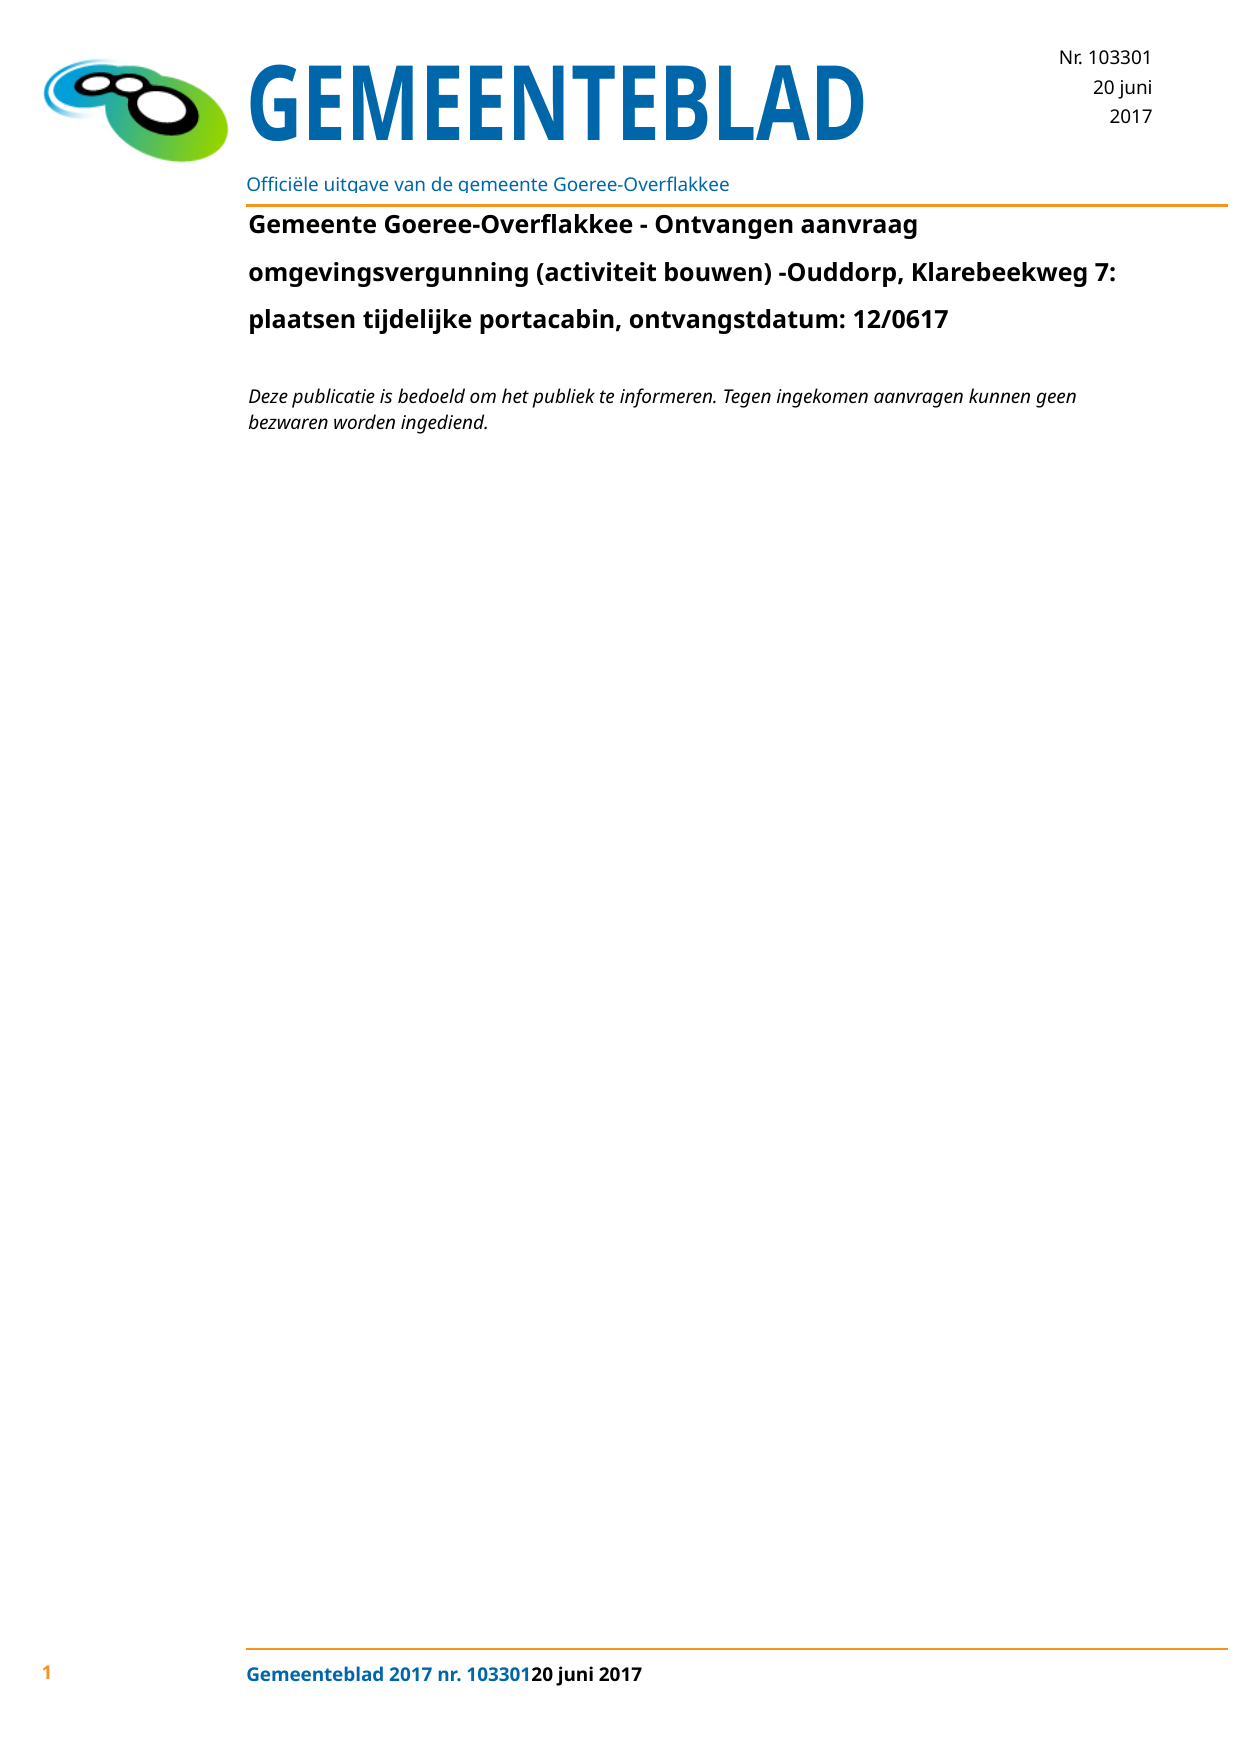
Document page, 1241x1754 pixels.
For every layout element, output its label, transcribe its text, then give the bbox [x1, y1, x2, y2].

text Deze publicatie is bedoeld om het publiek te informeren. Tegen ingekomen aanvragen kunnen geen bezwaren worden ingediend. [248, 384, 1152, 435]
text Gemeente Goeree-Overflakkee - Ontvangen aanvraag omgevingsvergunning (activiteit bouwen) -Ouddorp, Klarebeekweg 7: plaatsen tijdelijke portacabin, ontvangstdatum: 12/0617 [248, 207, 1152, 336]
picture [41, 47, 231, 172]
